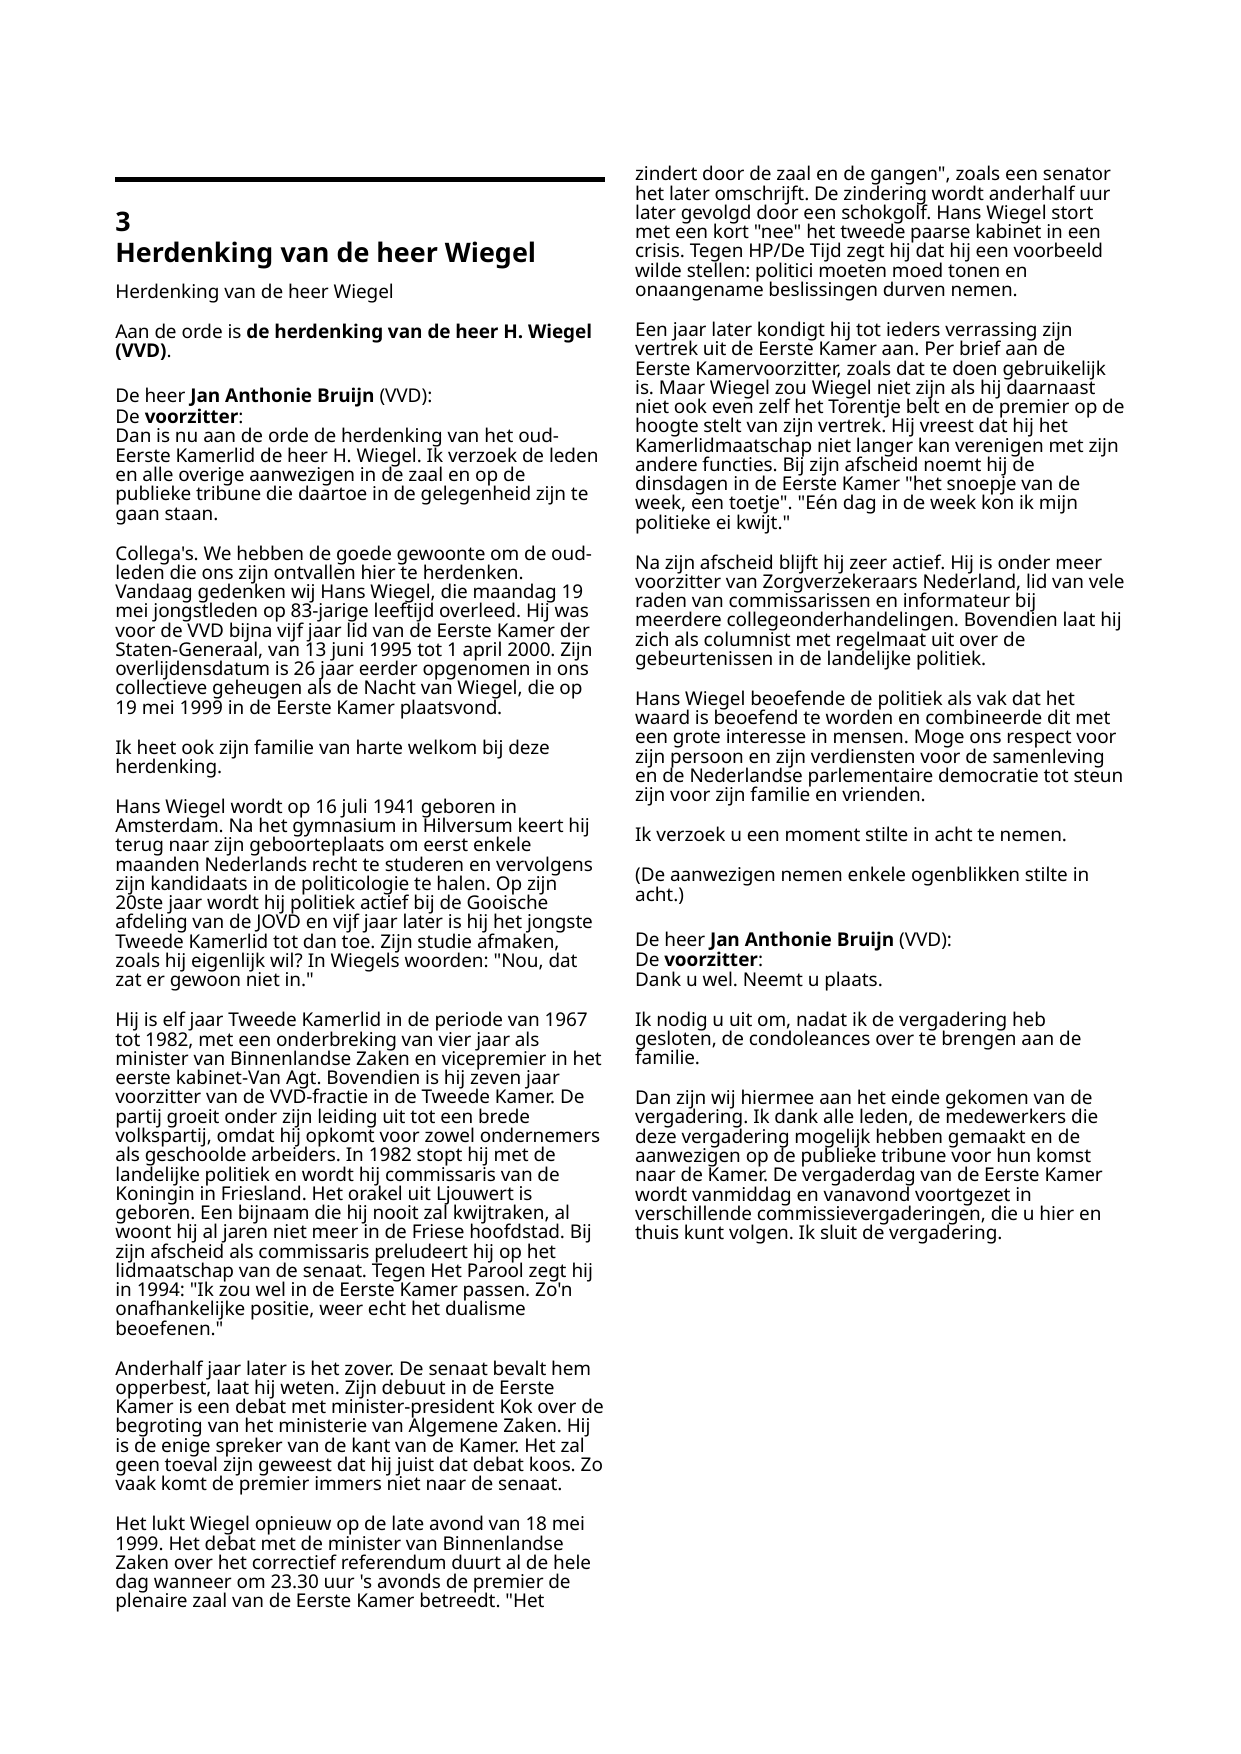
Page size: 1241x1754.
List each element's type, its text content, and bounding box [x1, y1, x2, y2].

text Dan is nu aan de orde de herdenking van het oud-Eerste Kamerlid de heer H. Wiegel. Ik verzoek de leden en alle overige aanwezigen in de zaal en op de publieke tribune die daartoe in de gelegenheid zijn te gaan staan. [115, 427, 605, 524]
text Hans Wiegel wordt op 16 juli 1941 geboren in Amsterdam. Na het gymnasium in Hilversum keert hij terug naar zijn geboorteplaats om eerst enkele maanden Nederlands recht te studeren en vervolgens zijn kandidaats in de politicologie te halen. Op zijn 20ste jaar wordt hij politiek actief bij de Gooische afdeling van de JOVD en vijf jaar later is hij het jongste Tweede Kamerlid tot dan toe. Zijn studie afmaken, zoals hij eigenlijk wil? In Wiegels woorden: "Nou, dat zat er gewoon niet in." [115, 798, 605, 991]
text Hij is elf jaar Tweede Kamerlid in de periode van 1967 tot 1982, met een onderbreking van vier jaar als minister van Binnenlandse Zaken en vicepremier in het eerste kabinet-Van Agt. Bovendien is hij zeven jaar voorzitter van de VVD-fractie in de Tweede Kamer. De partij groeit onder zijn leiding uit tot een brede volkspartij, omdat hij opkomt voor zowel ondernemers als geschoolde arbeiders. In 1982 stopt hij met de landelijke politiek en wordt hij commissaris van de Koningin in Friesland. Het orakel uit Ljouwert is geboren. Een bijnaam die hij nooit zal kwijtraken, al woont hij al jaren niet meer in de Friese hoofdstad. Bij zijn afscheid als commissaris preludeert hij op het lidmaatschap van de senaat. Tegen Het Parool zegt hij in 1994: "Ik zou wel in de Eerste Kamer passen. Zo'n onafhankelijke positie, weer echt het dualisme beoefenen." [115, 1011, 605, 1339]
text Collega's. We hebben de goede gewoonte om de oud-leden die ons zijn ontvallen hier te herdenken. Vandaag gedenken wij Hans Wiegel, die maandag 19 mei jongstleden op 83-jarige leeftijd overleed. Hij was voor de VVD bijna vijf jaar lid van de Eerste Kamer der Staten-Generaal, van 13 juni 1995 tot 1 april 2000. Zijn overlijdensdatum is 26 jaar eerder opgenomen in ons collectieve geheugen als de Nacht van Wiegel, die op 19 mei 1999 in de Eerste Kamer plaatsvond. [115, 544, 605, 718]
text Herdenking van de heer Wiegel [115, 283, 605, 302]
text Ik verzoek u een moment stilte in acht te nemen. [635, 826, 1125, 846]
text Het lukt Wiegel opnieuw op de late avond van 18 mei 1999. Het debat met de minister van Binnenlandse Zaken over het correctief referendum duurt al de hele dag wanneer om 23.30 uur 's avonds de premier de plenaire zaal van de Eerste Kamer betreedt. "Het [115, 1515, 605, 1612]
text De heer Jan Anthonie Bruijn (VVD): [635, 926, 1125, 951]
text Dan zijn wij hiermee aan het einde gekomen van de vergadering. Ik dank alle leden, de medewerkers die deze vergadering mogelijk hebben gemaakt en de aanwezigen op de publieke tribune voor hun komst naar de Kamer. De vergaderdag van de Eerste Kamer wordt vanmiddag en vanavond voortgezet in verschillende commissievergaderingen, die u hier en thuis kunt volgen. Ik sluit de vergadering. [635, 1089, 1125, 1243]
text De voorzitter: [635, 951, 1125, 971]
text Dank u wel. Neemt u plaats. [635, 971, 1125, 990]
text 3 [115, 203, 605, 239]
text Na zijn afscheid blijft hij zeer actief. Hij is onder meer voorzitter van Zorgverzekeraars Nederland, lid van vele raden van commissarissen en informateur bij meerdere collegeonderhandelingen. Bovendien laat hij zich als columnist met regelmaat uit over de gebeurtenissen in de landelijke politiek. [635, 554, 1125, 669]
text zindert door de zaal en de gangen", zoals een senator het later omschrijft. De zindering wordt anderhalf uur later gevolgd door een schokgolf. Hans Wiegel stort met een kort "nee" het tweede paarse kabinet in een crisis. Tegen HP/De Tijd zegt hij dat hij een voorbeeld wilde stellen: politici moeten moed tonen en onaangename beslissingen durven nemen. [635, 165, 1125, 300]
text Ik heet ook zijn familie van harte welkom bij deze herdenking. [115, 739, 605, 777]
text De voorzitter: [115, 408, 605, 427]
text Ik nodig u uit om, nadat ik de vergadering heb gesloten, de condoleances over te brengen aan de familie. [635, 1011, 1125, 1068]
text Hans Wiegel beoefende de politiek als vak dat het waard is beoefend te worden en combineerde dit met een grote interesse in mensen. Moge ons respect voor zijn persoon en zijn verdiensten voor de samenleving en de Nederlandse parlementaire democratie tot steun zijn voor zijn familie en vrienden. [635, 690, 1125, 806]
text Aan de orde is de herdenking van de heer H. Wiegel (VVD). [115, 323, 605, 362]
text (De aanwezigen nemen enkele ogenblikken stilte in acht.) [635, 866, 1125, 905]
text Herdenking van de heer Wiegel [115, 239, 605, 283]
text Een jaar later kondigt hij tot ieders verrassing zijn vertrek uit de Eerste Kamer aan. Per brief aan de Eerste Kamervoorzitter, zoals dat te doen gebruikelijk is. Maar Wiegel zou Wiegel niet zijn als hij daarnaast niet ook even zelf het Torentje belt en de premier op de hoogte stelt van zijn vertrek. Hij vreest dat hij het Kamerlidmaatschap niet langer kan verenigen met zijn andere functies. Bij zijn afscheid noemt hij de dinsdagen in de Eerste Kamer "het snoepje van de week, een toetje". "Eén dag in de week kon ik mijn politieke ei kwijt." [635, 321, 1125, 533]
text De heer Jan Anthonie Bruijn (VVD): [115, 382, 605, 408]
text Anderhalf jaar later is het zover. De senaat bevalt hem opperbest, laat hij weten. Zijn debuut in de Eerste Kamer is een debat met minister-president Kok over de begroting van het ministerie van Algemene Zaken. Hij is de enige spreker van de kant van de Kamer. Het zal geen toeval zijn geweest dat hij juist dat debat koos. Zo vaak komt de premier immers niet naar de senaat. [115, 1360, 605, 1494]
